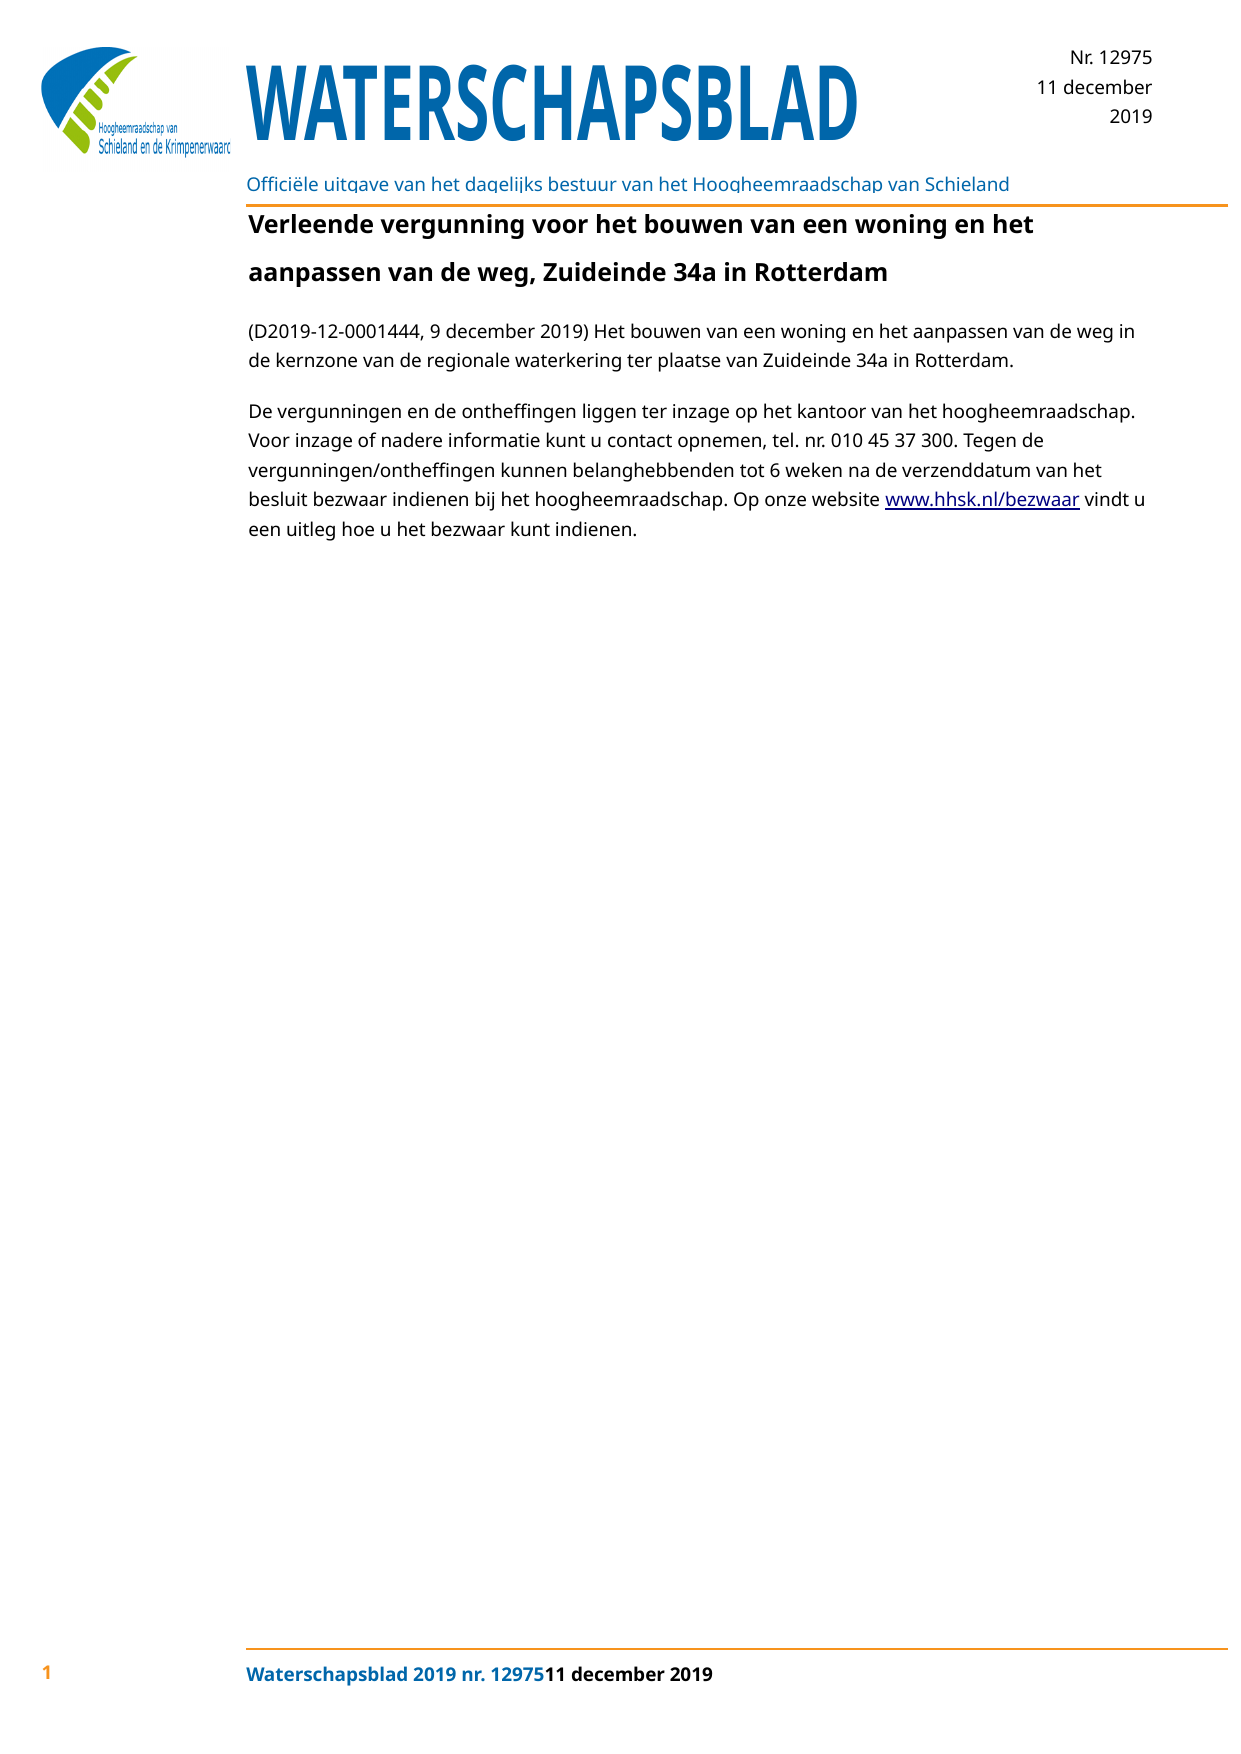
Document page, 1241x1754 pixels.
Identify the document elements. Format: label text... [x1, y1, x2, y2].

text De vergunningen en de ontheffingen liggen ter inzage op het kantoor van het hoogheemraadschap. Voor inzage of nadere informatie kunt u contact opnemen, tel. nr. 010 45 37 300. Tegen de vergunningen/ontheffingen kunnen belanghebbenden tot 6 weken na de verzenddatum van het besluit bezwaar indienen bij het hoogheemraadschap. Op onze website www.hhsk.nl/bezwaar vindt u een uitleg hoe u het bezwaar kunt indienen. [248, 398, 1152, 542]
text (D2019-12-0001444, 9 december 2019) Het bouwen van een woning en het aanpassen van de weg in de kernzone van de regionale waterkering ter plaatse van Zuideinde 34a in Rotterdam. [248, 318, 1152, 373]
text Verleende vergunning voor het bouwen van een woning en het aanpassen van de weg, Zuideinde 34a in Rotterdam [248, 207, 1152, 288]
picture [41, 47, 231, 172]
